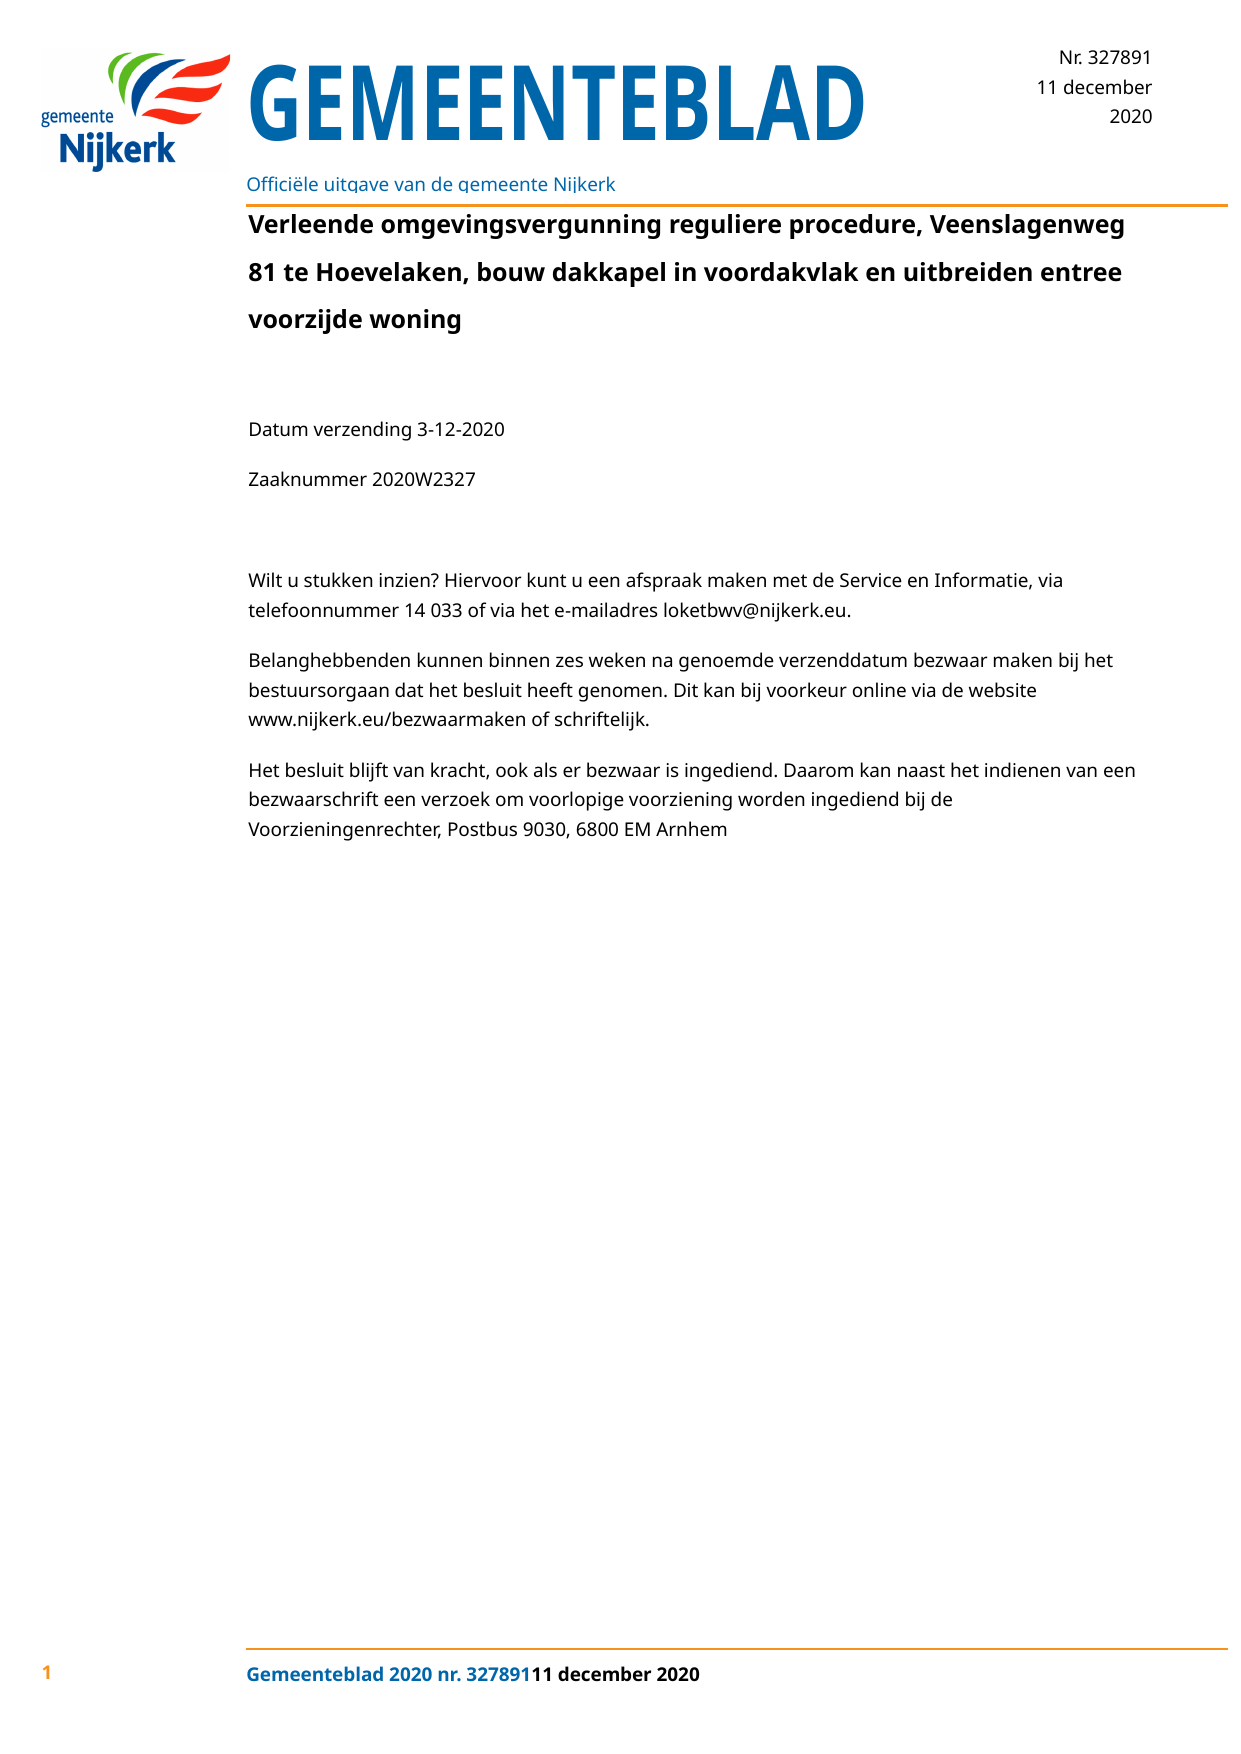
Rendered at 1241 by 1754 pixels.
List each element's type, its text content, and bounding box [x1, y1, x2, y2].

picture [41, 47, 231, 172]
text Het besluit blijft van kracht, ook als er bezwaar is ingediend. Daarom kan naast het indienen van een bezwaarschrift een verzoek om voorlopige voorziening worden ingediend bij de Voorzieningenrechter, Postbus 9030, 6800 EM Arnhem [248, 757, 1152, 842]
text Belanghebbenden kunnen binnen zes weken na genoemde verzenddatum bezwaar maken bij het bestuursorgaan dat het besluit heeft genomen. Dit kan bij voorkeur online via de website www.nijkerk.eu/bezwaarmaken of schriftelijk. [248, 647, 1152, 732]
text Verleende omgevingsvergunning reguliere procedure, Veenslagenweg 81 te Hoevelaken, bouw dakkapel in voordakvlak en uitbreiden entree voorzijde woning [248, 207, 1152, 336]
text Datum verzending 3-12-2020 [248, 416, 1152, 442]
text Wilt u stukken inzien? Hiervoor kunt u een afspraak maken met de Service en Informatie, via telefoonnummer 14 033 of via het e-mailadres loketbwv@nijkerk.eu. [248, 567, 1152, 622]
text Zaaknummer 2020W2327 [248, 466, 1152, 492]
